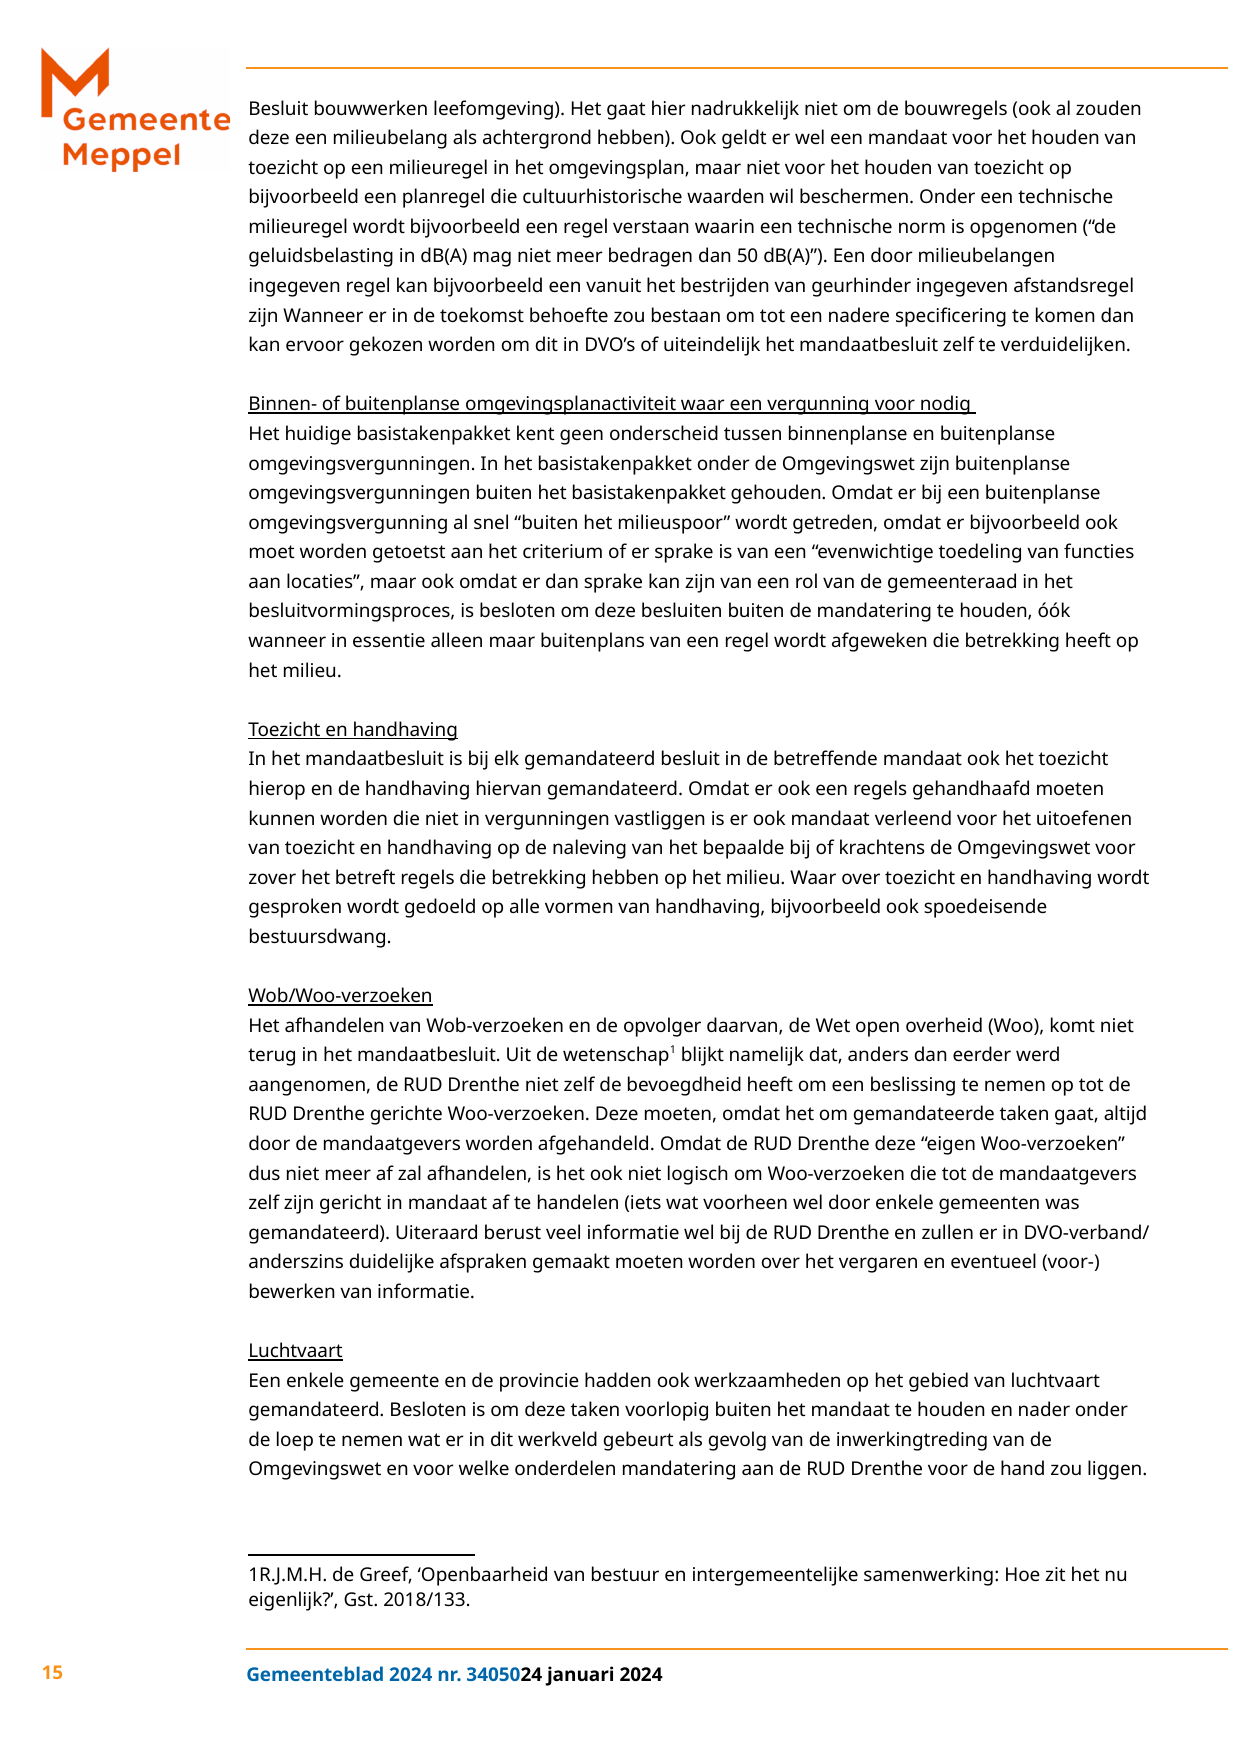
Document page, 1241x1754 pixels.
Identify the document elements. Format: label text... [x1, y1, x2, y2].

text Besluit bouwwerken leefomgeving). Het gaat hier nadrukkelijk niet om de bouwregels (ook al zouden deze een milieubelang als achtergrond hebben). Ook geldt er wel een mandaat voor het houden van toezicht op een milieuregel in het omgevingsplan, maar niet voor het houden van toezicht op bijvoorbeeld een planregel die cultuurhistorische waarden wil beschermen. Onder een technische milieuregel wordt bijvoorbeeld een regel verstaan waarin een technische norm is opgenomen (“de geluidsbelasting in dB(A) mag niet meer bedragen dan 50 dB(A)”). Een door milieubelangen ingegeven regel kan bijvoorbeeld een vanuit het bestrijden van geurhinder ingegeven afstandsregel zijn Wanneer er in de toekomst behoefte zou bestaan om tot een nadere specificering te komen dan kan ervoor gekozen worden om dit in DVO’s of uiteindelijk het mandaatbesluit zelf te verduidelijken. [248, 95, 1152, 357]
text Het afhandelen van Wob-verzoeken en de opvolger daarvan, de Wet open overheid (Woo), komt niet terug in het mandaatbesluit. Uit de wetenschap blijkt namelijk dat, anders dan eerder werd aangenomen, de RUD Drenthe niet zelf de bevoegdheid heeft om een beslissing te nemen op tot de RUD Drenthe gerichte Woo-verzoeken. Deze moeten, omdat het om gemandateerde taken gaat, altijd door de mandaatgevers worden afgehandeld. Omdat de RUD Drenthe deze “eigen Woo-verzoeken” dus niet meer af zal afhandelen, is het ook niet logisch om Woo-verzoeken die tot de mandaatgevers zelf zijn gericht in mandaat af te handelen (iets wat voorheen wel door enkele gemeenten was gemandateerd). Uiteraard berust veel informatie wel bij de RUD Drenthe en zullen er in DVO-verband/ anderszins duidelijke afspraken gemaakt moeten worden over het vergaren en eventueel (voor-) bewerken van informatie. [248, 1012, 1152, 1304]
text Luchtvaart [248, 1337, 1152, 1363]
text Wob/Woo-verzoeken [248, 982, 1152, 1008]
text Een enkele gemeente en de provincie hadden ook werkzaamheden op het gebied van luchtvaart gemandateerd. Besloten is om deze taken voorlopig buiten het mandaat te houden en nader onder de loep te nemen wat er in dit werkveld gebeurt als gevolg van de inwerkingtreding van de Omgevingswet en voor welke onderdelen mandatering aan de RUD Drenthe voor de hand zou liggen. [248, 1367, 1152, 1481]
text In het mandaatbesluit is bij elk gemandateerd besluit in de betreffende mandaat ook het toezicht hierop en de handhaving hiervan gemandateerd. Omdat er ook een regels gehandhaafd moeten kunnen worden die niet in vergunningen vastliggen is er ook mandaat verleend voor het uitoefenen van toezicht en handhaving op de naleving van het bepaalde bij of krachtens de Omgevingswet voor zover het betreft regels die betrekking hebben op het milieu. Waar over toezicht en handhaving wordt gesproken wordt gedoeld op alle vormen van handhaving, bijvoorbeeld ook spoedeisende bestuursdwang. [248, 746, 1152, 949]
text R.J.M.H. de Greef, ‘Openbaarheid van bestuur en intergemeentelijke samenwerking: Hoe zit het nu eigenlijk?’, Gst. 2018/133. [248, 1561, 1152, 1612]
text Binnen- of buitenplanse omgevingsplanactiviteit waar een vergunning voor nodig [248, 391, 1152, 416]
text Het huidige basistakenpakket kent geen onderscheid tussen binnenplanse en buitenplanse omgevingsvergunningen. In het basistakenpakket onder de Omgevingswet zijn buitenplanse omgevingsvergunningen buiten het basistakenpakket gehouden. Omdat er bij een buitenplanse omgevingsvergunning al snel “buiten het milieuspoor” wordt getreden, omdat er bijvoorbeeld ook moet worden getoetst aan het criterium of er sprake is van een “evenwichtige toedeling van functies aan locaties”, maar ook omdat er dan sprake kan zijn van een rol van de gemeenteraad in het besluitvormingsproces, is besloten om deze besluiten buiten de mandatering te houden, óók wanneer in essentie alleen maar buitenplans van een regel wordt afgeweken die betrekking heeft op het milieu. [248, 420, 1152, 683]
text Toezicht en handhaving [248, 716, 1152, 742]
picture [41, 47, 231, 172]
